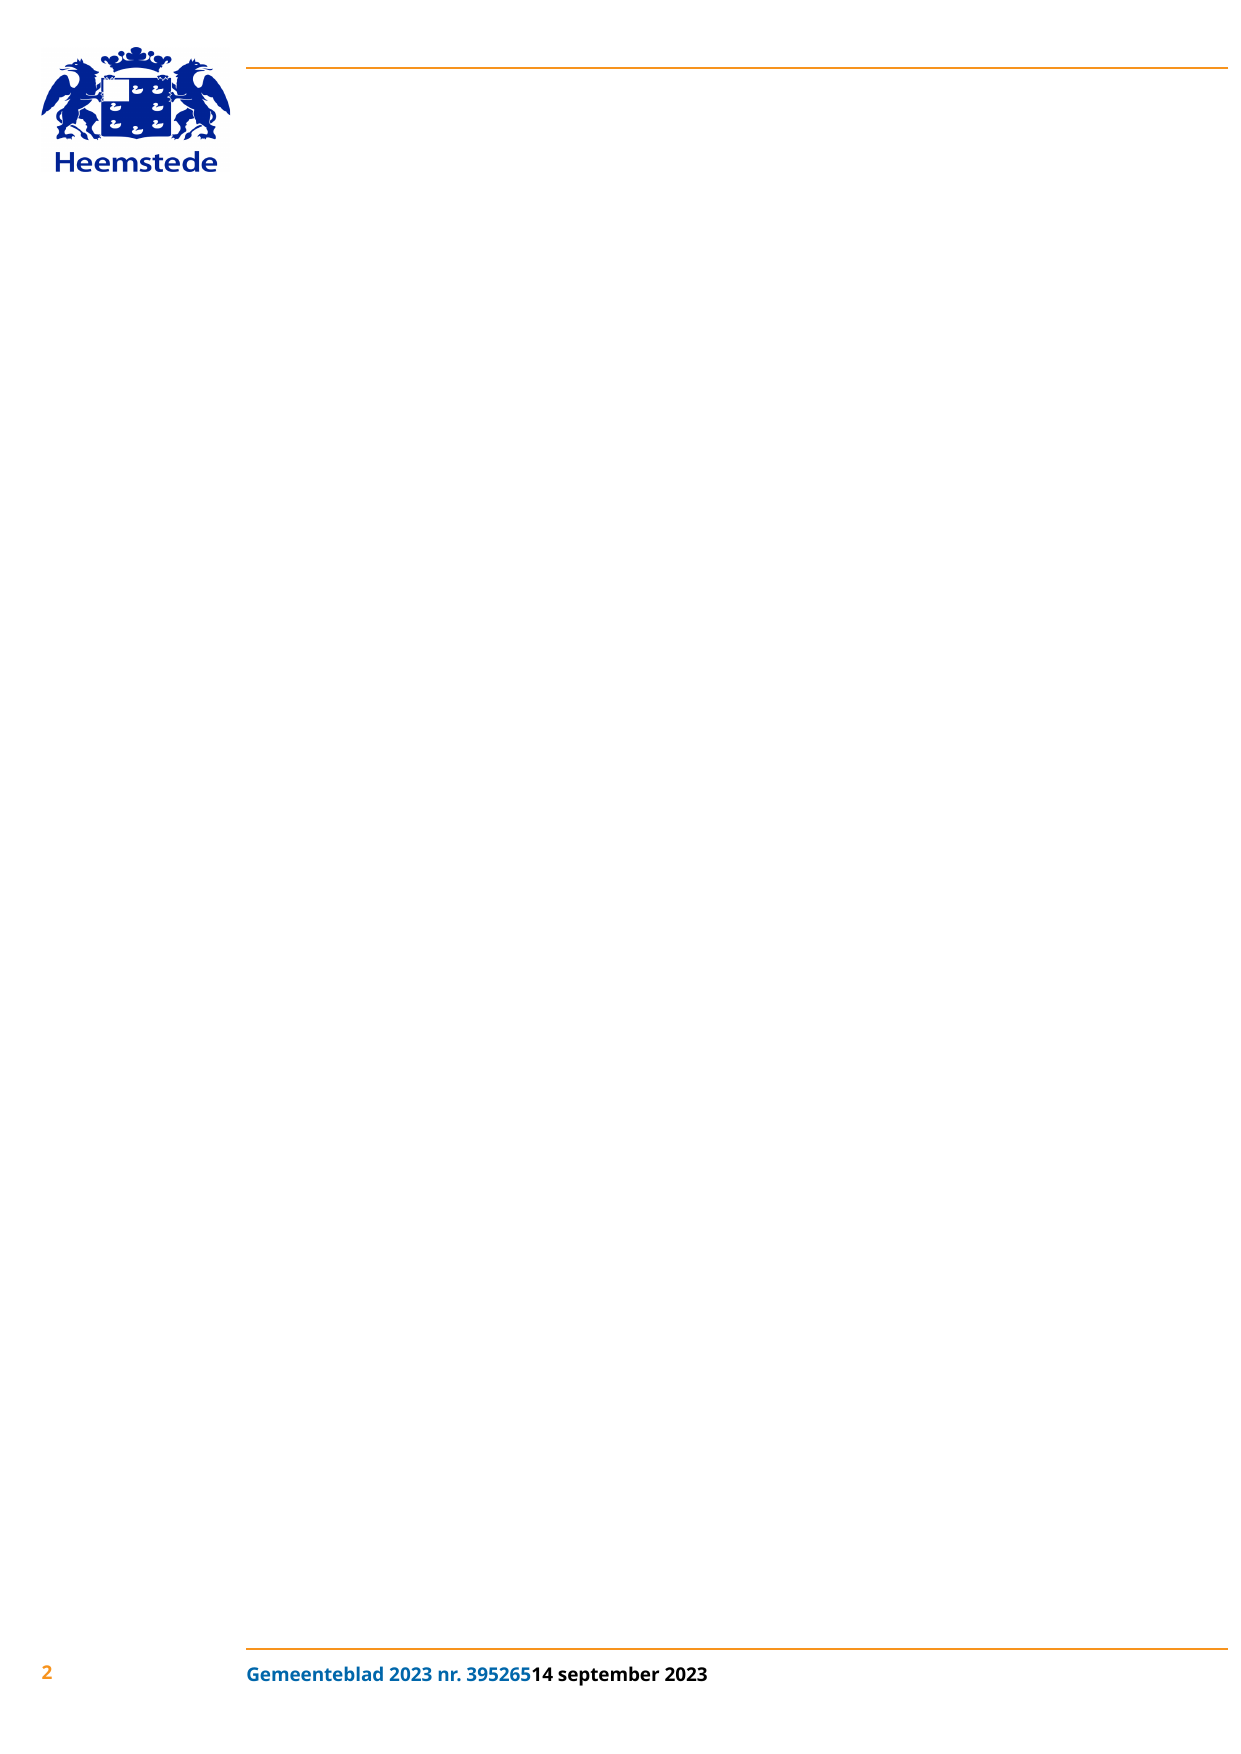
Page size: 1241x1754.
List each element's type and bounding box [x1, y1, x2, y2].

picture [41, 47, 231, 172]
